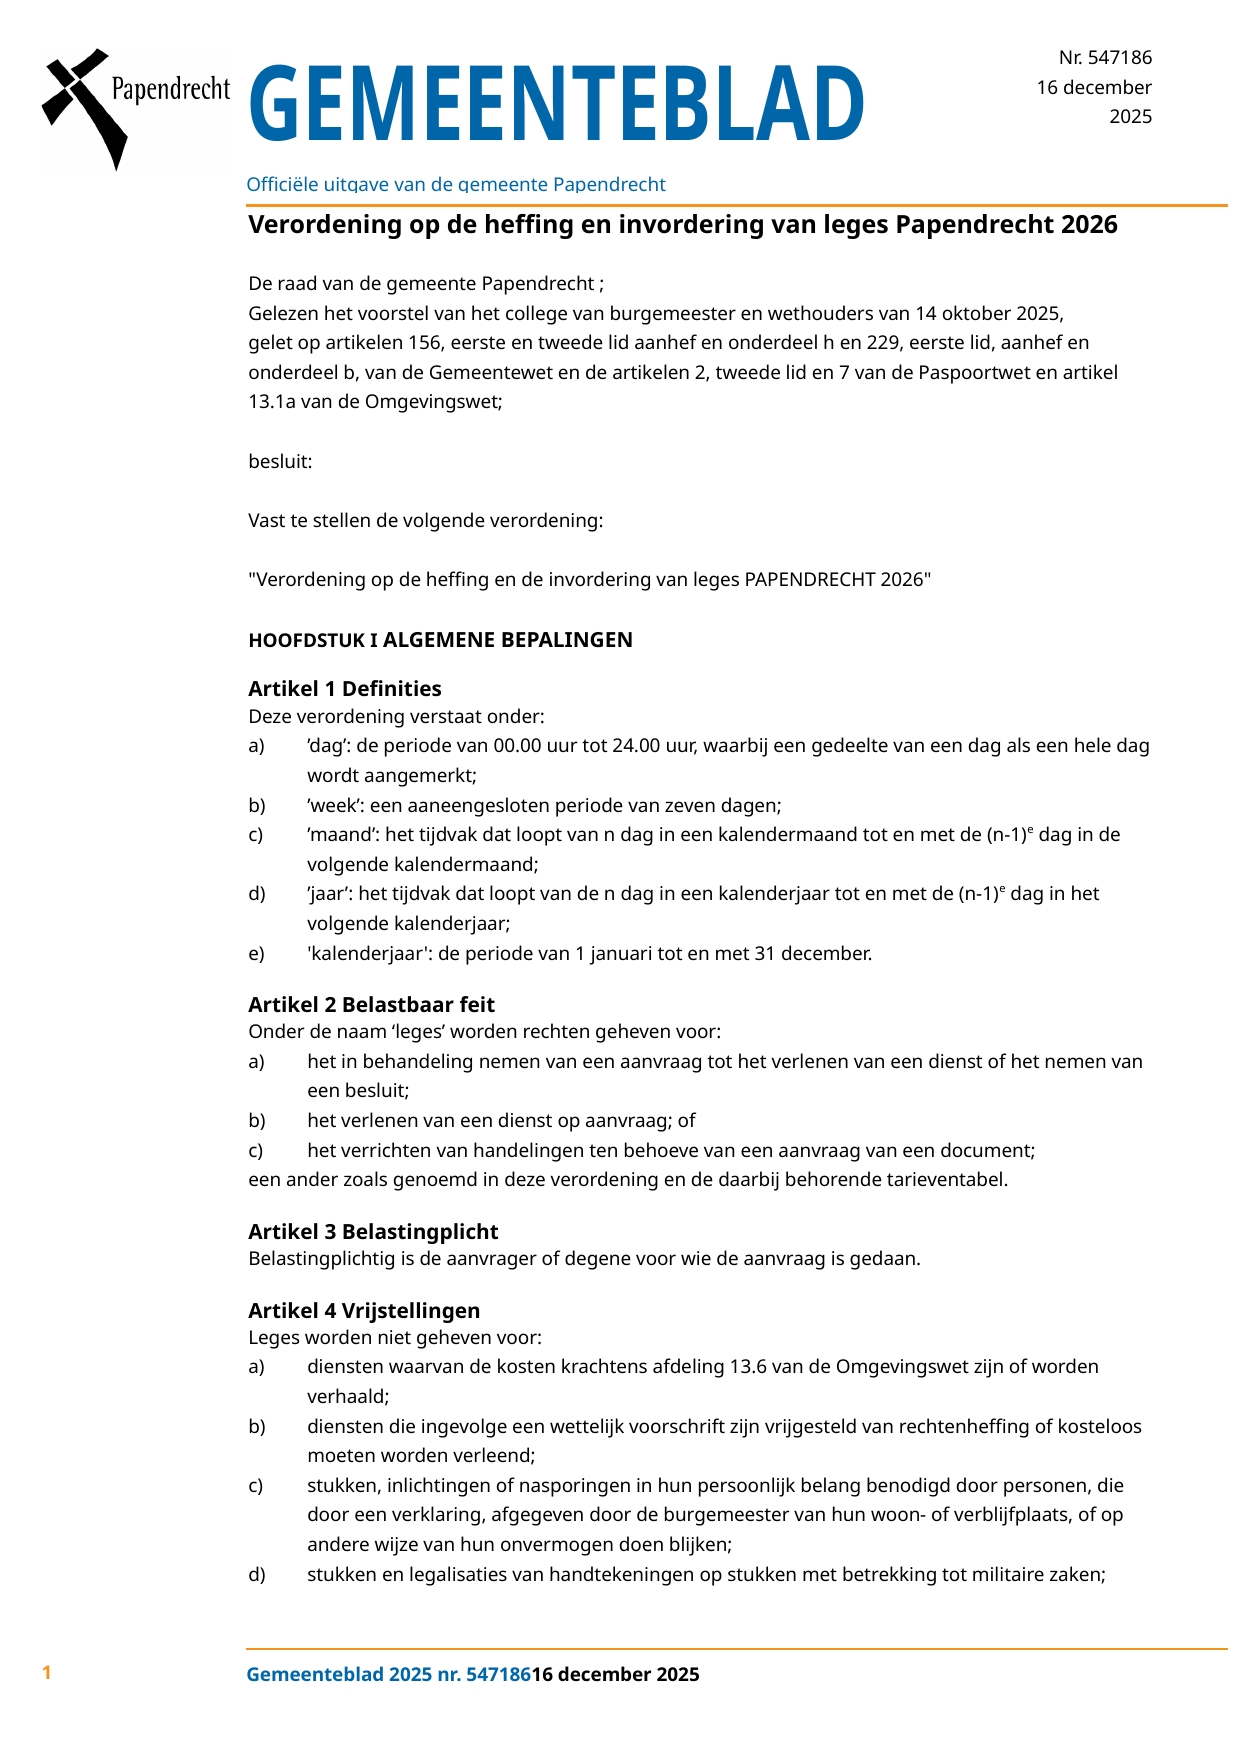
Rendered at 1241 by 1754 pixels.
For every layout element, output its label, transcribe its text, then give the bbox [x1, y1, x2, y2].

list ’maand’: het tijdvak dat loopt van n dag in een kalendermaand tot en met de (n-1)e dag in de volgende kalendermaand; [248, 821, 1152, 877]
text Leges worden niet geheven voor: [248, 1324, 1152, 1350]
text een ander zoals genoemd in deze verordening en de daarbij behorende tarieventabel. [248, 1166, 1152, 1192]
list diensten waarvan de kosten krachtens afdeling 13.6 van de Omgevingswet zijn of worden verhaald; [248, 1354, 1152, 1409]
list ’jaar’: het tijdvak dat loopt van de n dag in een kalenderjaar tot en met de (n-1)e dag in het volgende kalenderjaar; [248, 881, 1152, 936]
text Vast te stellen de volgende verordening: [248, 507, 1152, 533]
picture [41, 47, 231, 172]
text "Verordening op de heffing en de invordering van leges PAPENDRECHT 2026" [248, 566, 1152, 592]
text Verordening op de heffing en invordering van leges Papendrecht 2026 [248, 207, 1152, 241]
list ’week’: een aaneengesloten periode van zeven dagen; [248, 792, 1152, 817]
text Belastingplichtig is de aanvrager of degene voor wie de aanvraag is gedaan. [248, 1245, 1152, 1271]
list stukken en legalisaties van handtekeningen op stukken met betrekking tot militaire zaken; [248, 1561, 1152, 1587]
list het verrichten van handelingen ten behoeve van een aanvraag van een document; [248, 1137, 1152, 1163]
text Artikel 4 Vrijstellingen [248, 1296, 1152, 1324]
list het verlenen van een dienst op aanvraag; of [248, 1107, 1152, 1133]
list ’dag’: de periode van 00.00 uur tot 24.00 uur, waarbij een gedeelte van een dag als een hele dag wordt aangemerkt; [248, 733, 1152, 788]
text Artikel 3 Belastingplicht [248, 1217, 1152, 1245]
list diensten die ingevolge een wettelijk voorschrift zijn vrijgesteld van rechtenheffing of kosteloos moeten worden verleend; [248, 1413, 1152, 1468]
list het in behandeling nemen van een aanvraag tot het verlenen van een dienst of het nemen van een besluit; [248, 1048, 1152, 1103]
text Artikel 1 Definities [248, 674, 1152, 703]
text besluit: [248, 448, 1152, 473]
text Artikel 2 Belastbaar feit [248, 990, 1152, 1018]
text De raad van de gemeente Papendrecht ; [248, 270, 1152, 296]
text Deze verordening verstaat onder: [248, 703, 1152, 729]
text Onder de naam ‘leges’ worden rechten geheven voor: [248, 1018, 1152, 1044]
text HOOFDSTUK I ALGEMENE BEPALINGEN [248, 625, 1152, 654]
list 'kalenderjaar': de periode van 1 januari tot en met 31 december. [248, 940, 1152, 965]
list stukken, inlichtingen of nasporingen in hun persoonlijk belang benodigd door personen, die door een verklaring, afgegeven door de burgemeester van hun woon- of verblijfplaats, of op andere wijze van hun onvermogen doen blijken; [248, 1472, 1152, 1557]
text gelet op artikelen 156, eerste en tweede lid aanhef en onderdeel h en 229, eerste lid, aanhef en onderdeel b, van de Gemeentewet en de artikelen 2, tweede lid en 7 van de Paspoortwet en artikel 13.1a van de Omgevingswet; [248, 329, 1152, 414]
text Gelezen het voorstel van het college van burgemeester en wethouders van 14 oktober 2025, [248, 300, 1152, 326]
